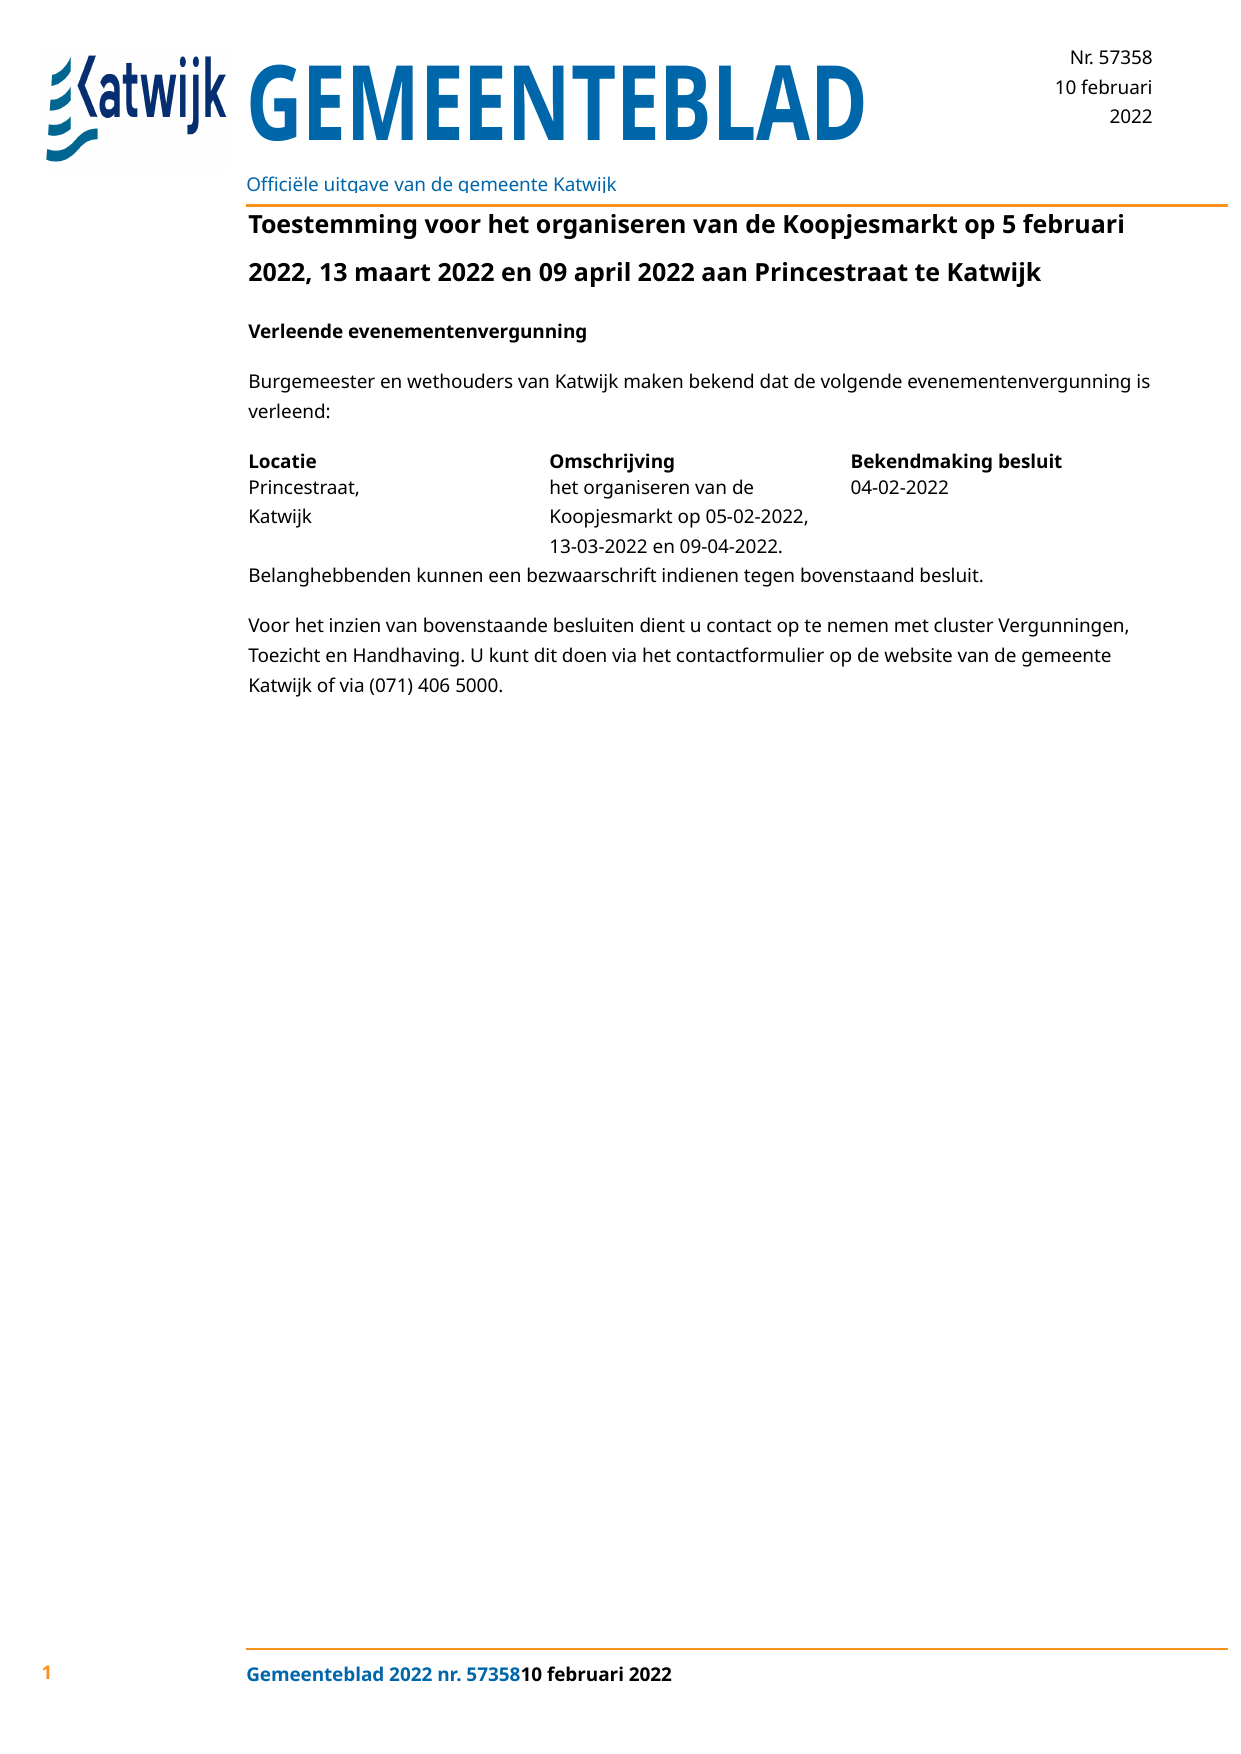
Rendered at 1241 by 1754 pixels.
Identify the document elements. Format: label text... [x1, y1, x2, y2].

text Toestemming voor het organiseren van de Koopjesmarkt op 5 februari 2022, 13 maart 2022 en 09 april 2022 aan Princestraat te Katwijk [248, 207, 1152, 288]
table_cell 04-02-2022 [850, 474, 1152, 559]
text Verleende evenementenvergunning [248, 318, 1152, 344]
table_header Bekendmaking besluit [850, 449, 1152, 474]
table_cell het organiseren van de Koopjesmarkt op 05-02-2022, 13-03-2022 en 09-04-2022. [549, 474, 850, 559]
table_header Locatie [248, 449, 549, 474]
text Burgemeester en wethouders van Katwijk maken bekend dat de volgende evenementenvergunning is verleend: [248, 368, 1152, 424]
table_cell Princestraat, Katwijk [248, 474, 549, 559]
text Voor het inzien van bovenstaande besluiten dient u contact op te nemen met cluster Vergunningen, Toezicht en Handhaving. U kunt dit doen via het contactformulier op de website van de gemeente Katwijk of via (071) 406 5000. [248, 613, 1152, 698]
text Belanghebbenden kunnen een bezwaarschrift indienen tegen bovenstaand besluit. [248, 562, 1152, 588]
picture [41, 47, 231, 172]
table_header Omschrijving [549, 449, 850, 474]
